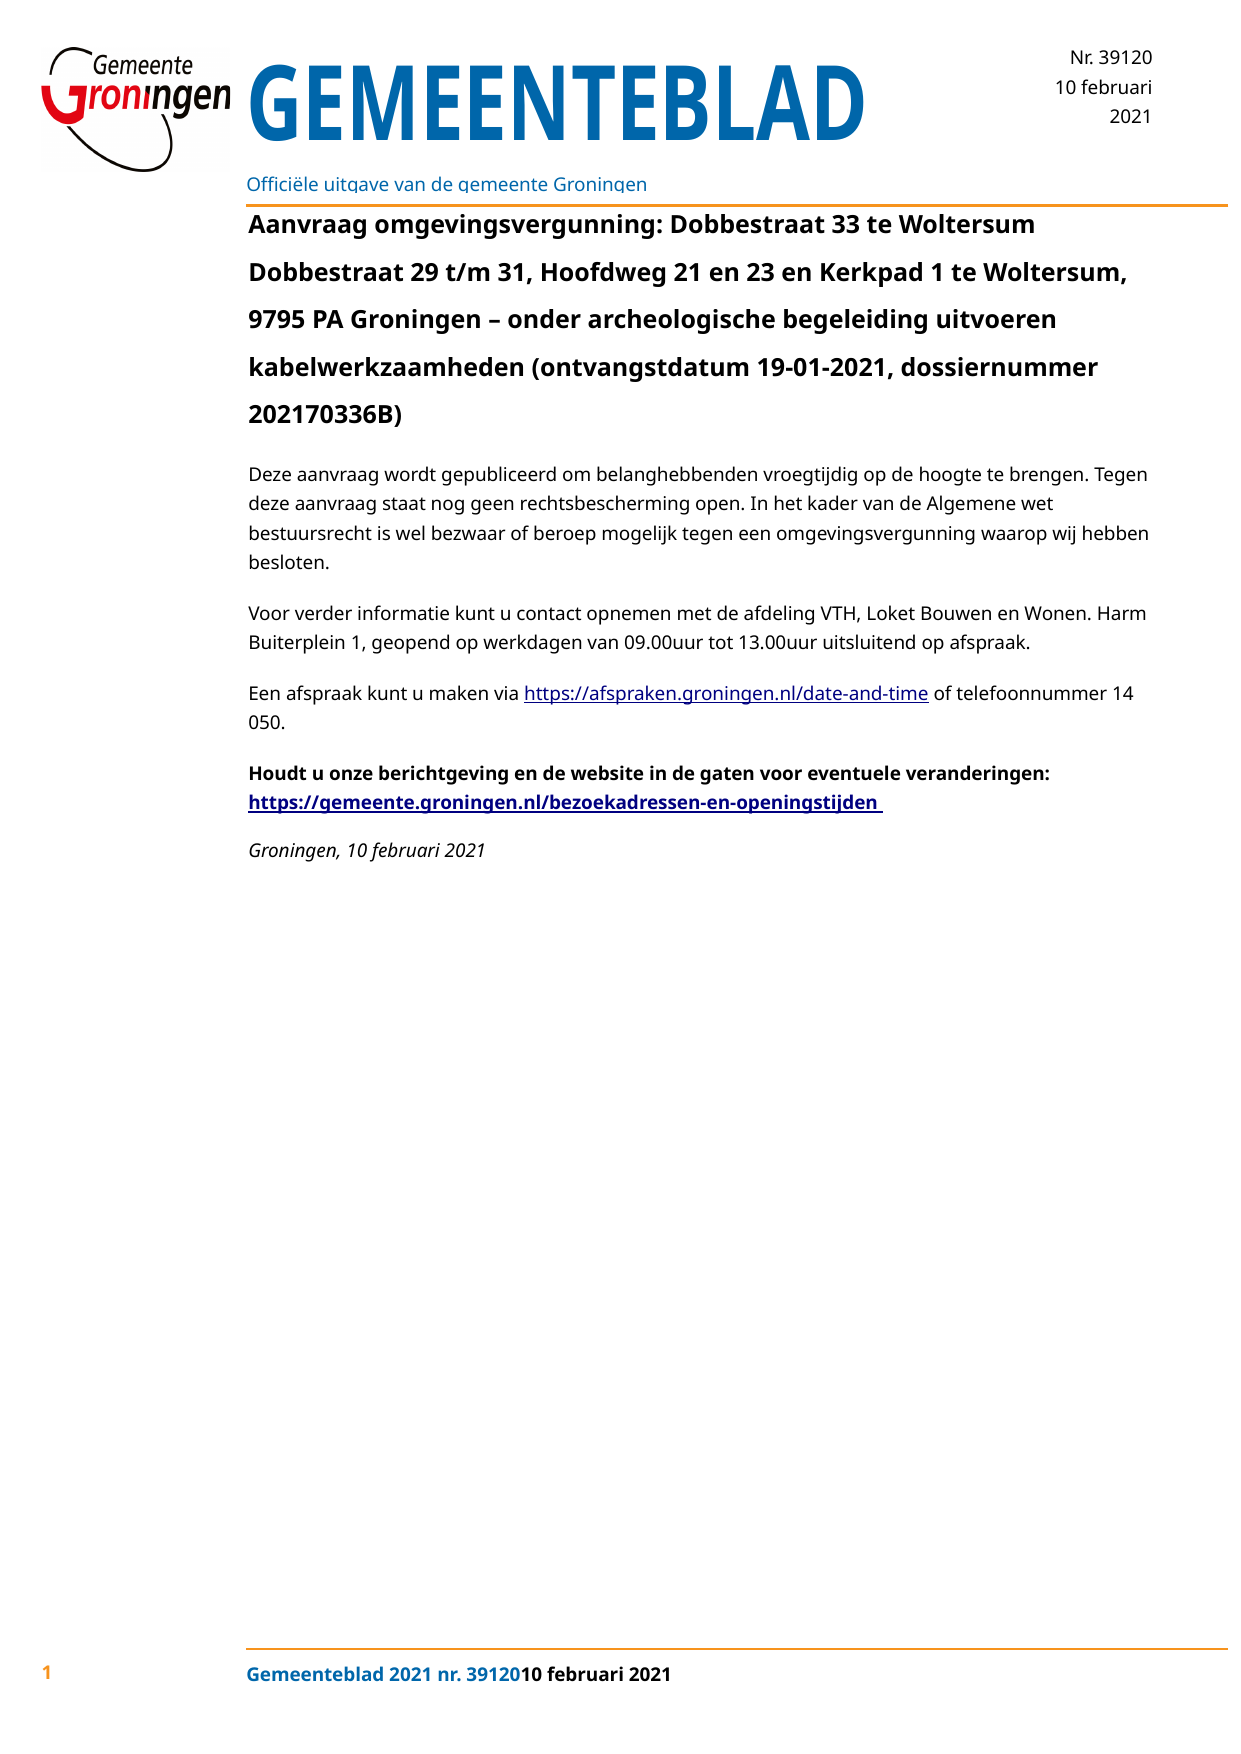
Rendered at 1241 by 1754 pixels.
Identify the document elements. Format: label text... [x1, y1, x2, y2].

text Deze aanvraag wordt gepubliceerd om belanghebbenden vroegtijdig op de hoogte te brengen. Tegen deze aanvraag staat nog geen rechtsbescherming open. In het kader van de Algemene wet bestuursrecht is wel bezwaar of beroep mogelijk tegen een omgevingsvergunning waarop wij hebben besloten. [248, 461, 1152, 575]
picture [41, 47, 231, 172]
text Houdt u onze berichtgeving en de website in de gaten voor eventuele veranderingen: https://gemeente.groningen.nl/bezoekadressen-en-openingstijden [248, 760, 1152, 815]
text Aanvraag omgevingsvergunning: Dobbestraat 33 te Woltersum Dobbestraat 29 t/m 31, Hoofdweg 21 en 23 en Kerkpad 1 te Woltersum, 9795 PA Groningen – onder archeologische begeleiding uitvoeren kabelwerkzaamheden (ontvangstdatum 19-01-2021, dossiernummer 202170336B) [248, 207, 1152, 431]
text Voor verder informatie kunt u contact opnemen met de afdeling VTH, Loket Bouwen en Wonen. Harm Buiterplein 1, geopend op werkdagen van 09.00uur tot 13.00uur uitsluitend op afspraak. [248, 600, 1152, 655]
text Groningen, 10 februari 2021 [248, 837, 1152, 863]
text Een afspraak kunt u maken via https://afspraken.groningen.nl/date-and-time of telefoonnummer 14 050. [248, 680, 1152, 735]
